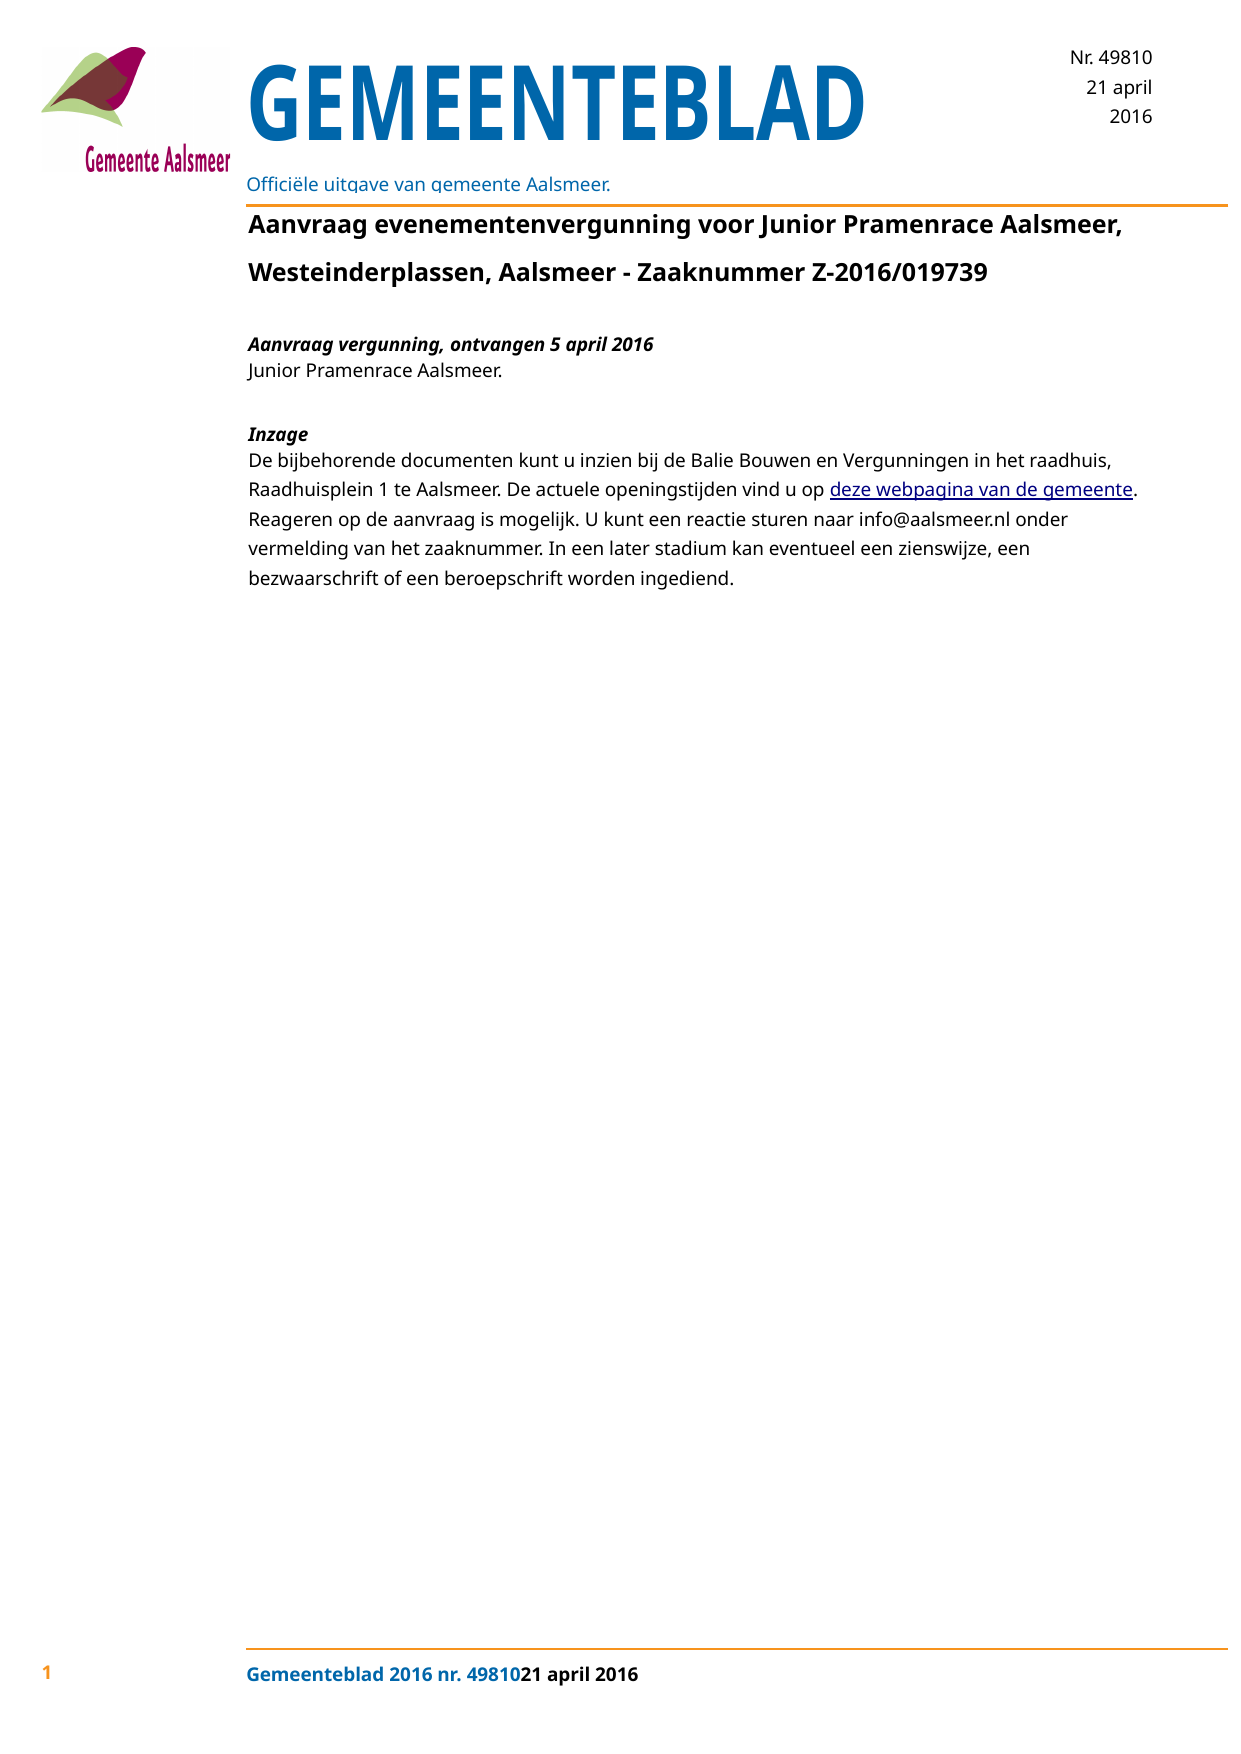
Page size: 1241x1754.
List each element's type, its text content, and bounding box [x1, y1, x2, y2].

text Junior Pramenrace Aalsmeer. [248, 357, 1152, 383]
picture [41, 47, 231, 172]
text De bijbehorende documenten kunt u inzien bij de Balie Bouwen en Vergunningen in het raadhuis, Raadhuisplein 1 te Aalsmeer. De actuele openingstijden vind u op deze webpagina van de gemeente. Reageren op de aanvraag is mogelijk. U kunt een reactie sturen naar info@aalsmeer.nl onder vermelding van het zaaknummer. In een later stadium kan eventueel een zienswijze, een bezwaarschrift of een beroepschrift worden ingediend. [248, 447, 1152, 591]
text ​ [248, 616, 1152, 641]
text Aanvraag evenementenvergunning voor Junior Pramenrace Aalsmeer, Westeinderplassen, Aalsmeer - Zaaknummer Z-2016/019739 [248, 207, 1152, 288]
text Inzage [248, 421, 1152, 447]
text Aanvraag vergunning, ontvangen 5 april 2016 [248, 331, 1152, 357]
